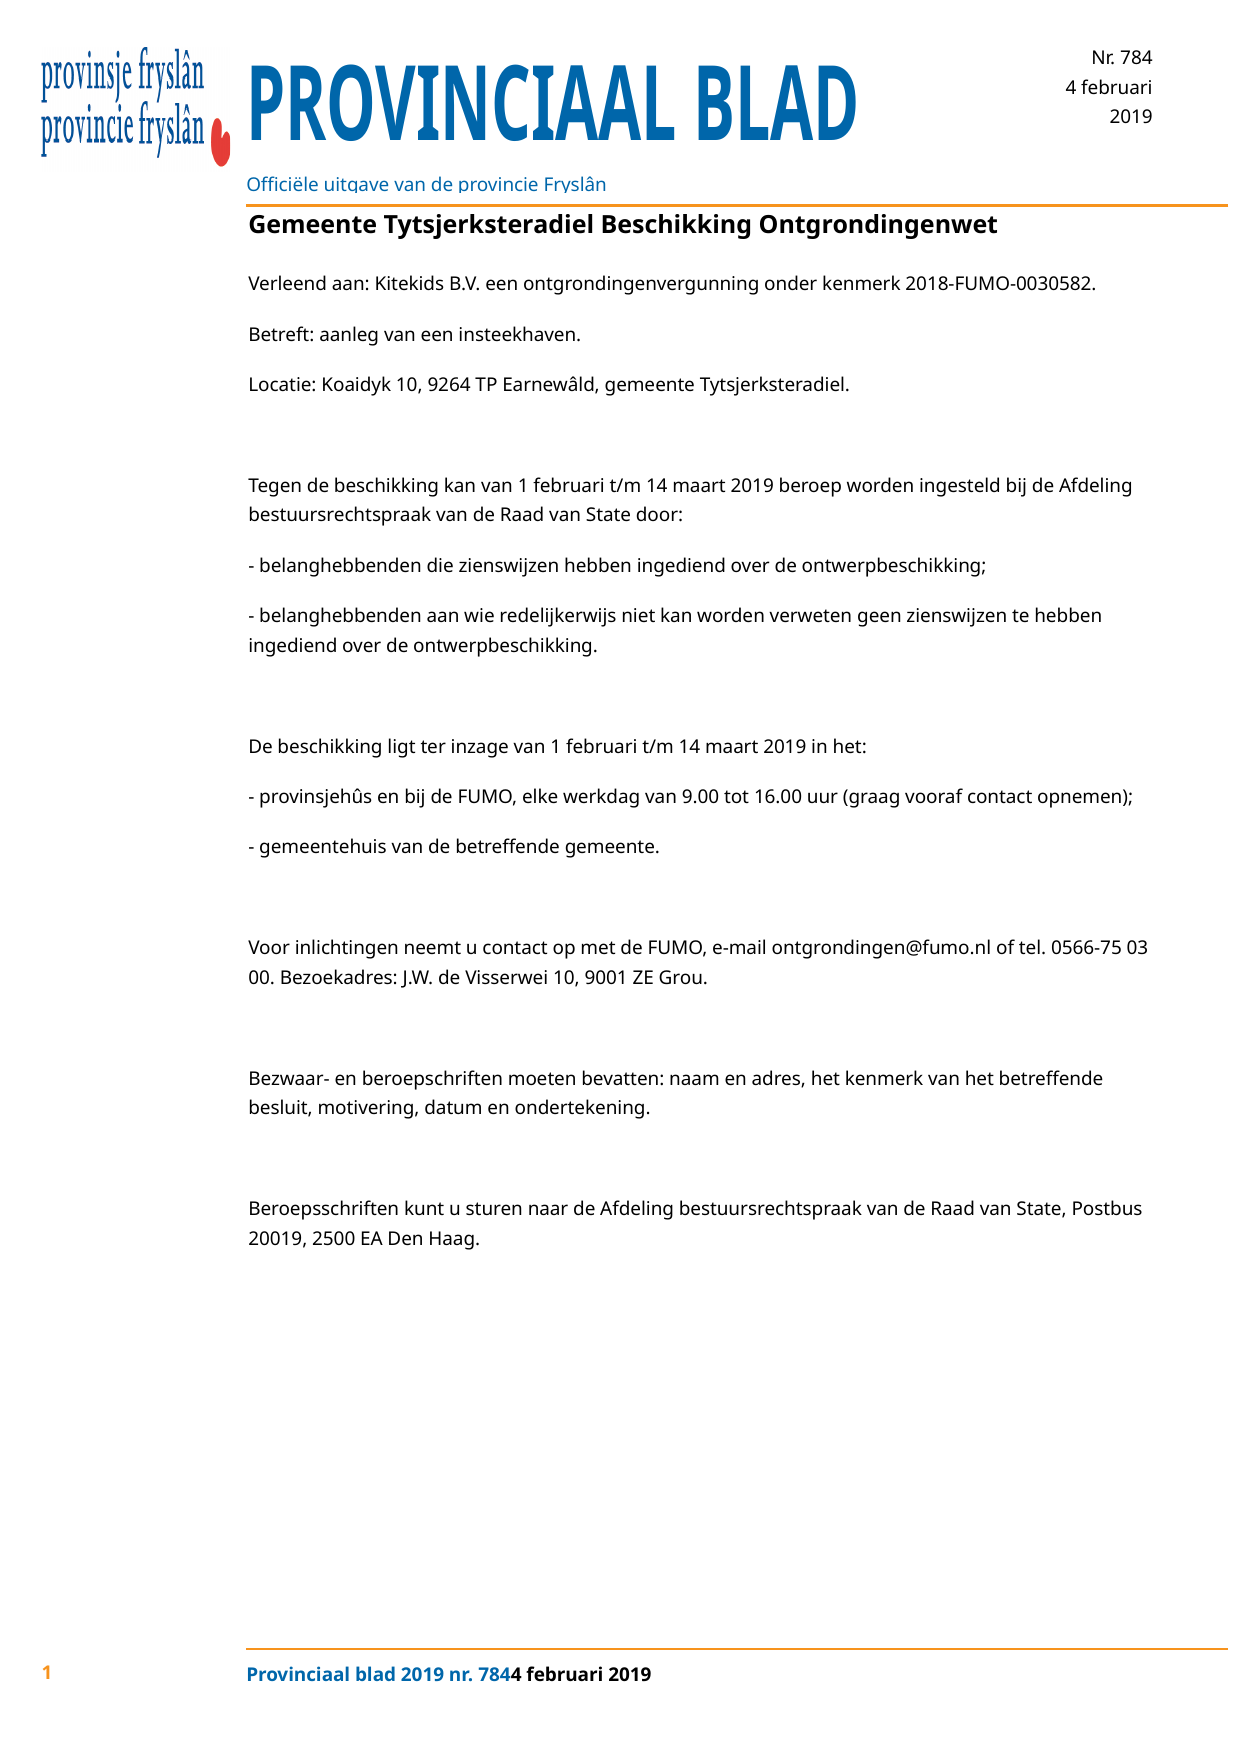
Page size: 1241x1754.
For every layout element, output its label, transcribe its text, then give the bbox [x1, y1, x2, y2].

text Locatie: Koaidyk 10, 9264 TP Earnewâld, gemeente Tytsjerksteradiel. [248, 371, 1152, 397]
text - provinsjehûs en bij de FUMO, elke werkdag van 9.00 tot 16.00 uur (graag vooraf contact opnemen); [248, 783, 1152, 809]
text Voor inlichtingen neemt u contact op met de FUMO, e-mail ontgrondingen@fumo.nl of tel. 0566-75 03 00. Bezoekadres: J.W. de Visserwei 10, 9001 ZE Grou. [248, 934, 1152, 990]
text Bezwaar- en beroepschriften moeten bevatten: naam en adres, het kenmerk van het betreffende besluit, motivering, datum en ondertekening. [248, 1065, 1152, 1120]
text - belanghebbenden aan wie redelijkerwijs niet kan worden verweten geen zienswijzen te hebben ingediend over de ontwerpbeschikking. [248, 602, 1152, 658]
text Tegen de beschikking kan van 1 februari t/m 14 maart 2019 beroep worden ingesteld bij de Afdeling bestuursrechtspraak van de Raad van State door: [248, 472, 1152, 527]
text Gemeente Tytsjerksteradiel Beschikking Ontgrondingenwet [248, 207, 1152, 241]
text De beschikking ligt ter inzage van 1 februari t/m 14 maart 2019 in het: [248, 733, 1152, 758]
text Verleend aan: Kitekids B.V. een ontgrondingenvergunning onder kenmerk 2018-FUMO-0030582. [248, 270, 1152, 296]
text Beroepsschriften kunt u sturen naar de Afdeling bestuursrechtspraak van de Raad van State, Postbus 20019, 2500 EA Den Haag. [248, 1195, 1152, 1251]
picture [41, 47, 231, 172]
text Betreft: aanleg van een insteekhaven. [248, 321, 1152, 346]
text - gemeentehuis van de betreffende gemeente. [248, 834, 1152, 859]
text - belanghebbenden die zienswijzen hebben ingediend over de ontwerpbeschikking; [248, 552, 1152, 578]
